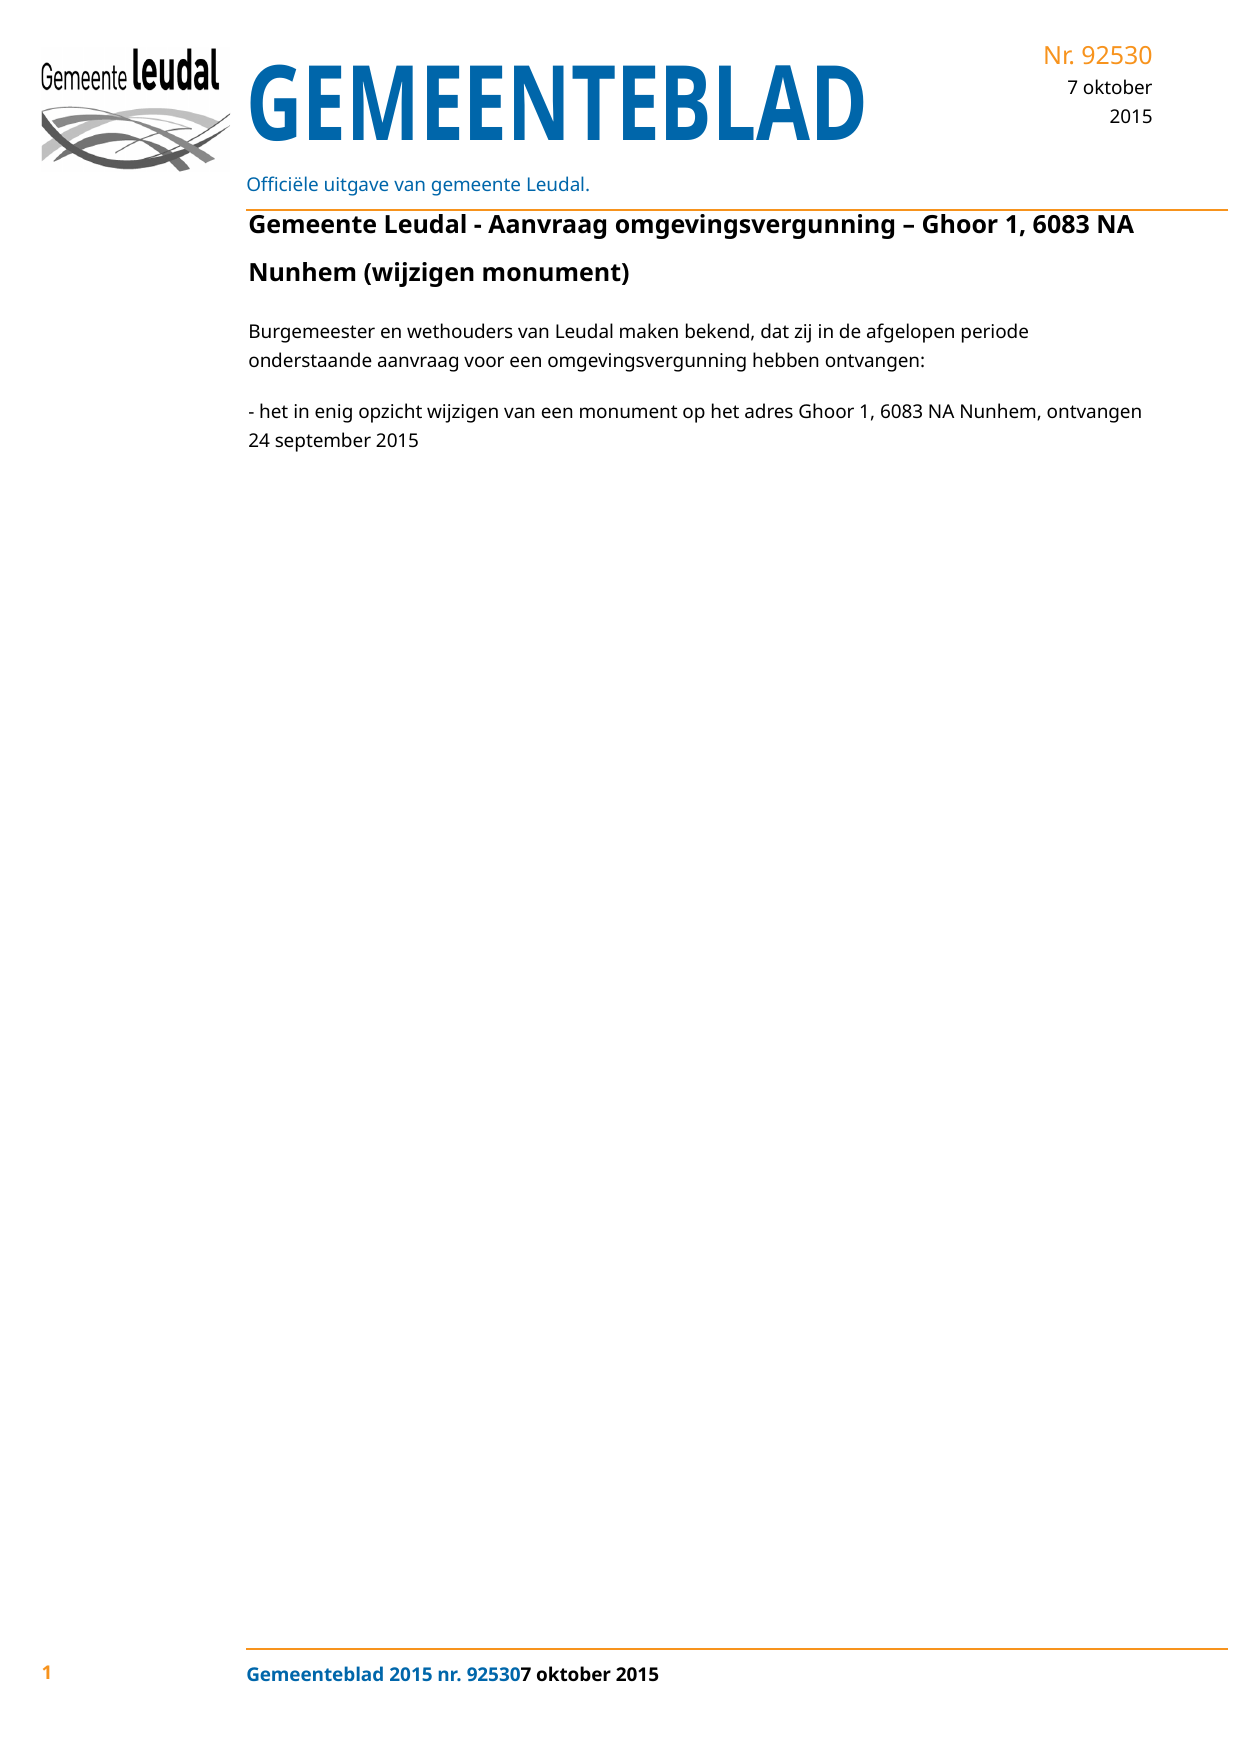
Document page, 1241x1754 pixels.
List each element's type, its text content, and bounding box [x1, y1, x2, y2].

text Gemeente Leudal - Aanvraag omgevingsvergunning – Ghoor 1, 6083 NA Nunhem (wijzigen monument) [248, 211, 1152, 288]
text Burgemeester en wethouders van Leudal maken bekend, dat zij in de afgelopen periode onderstaande aanvraag voor een omgevingsvergunning hebben ontvangen: [248, 318, 1152, 373]
text - het in enig opzicht wijzigen van een monument op het adres Ghoor 1, 6083 NA Nunhem, ontvangen 24 september 2015 [248, 398, 1152, 453]
picture [41, 47, 231, 172]
